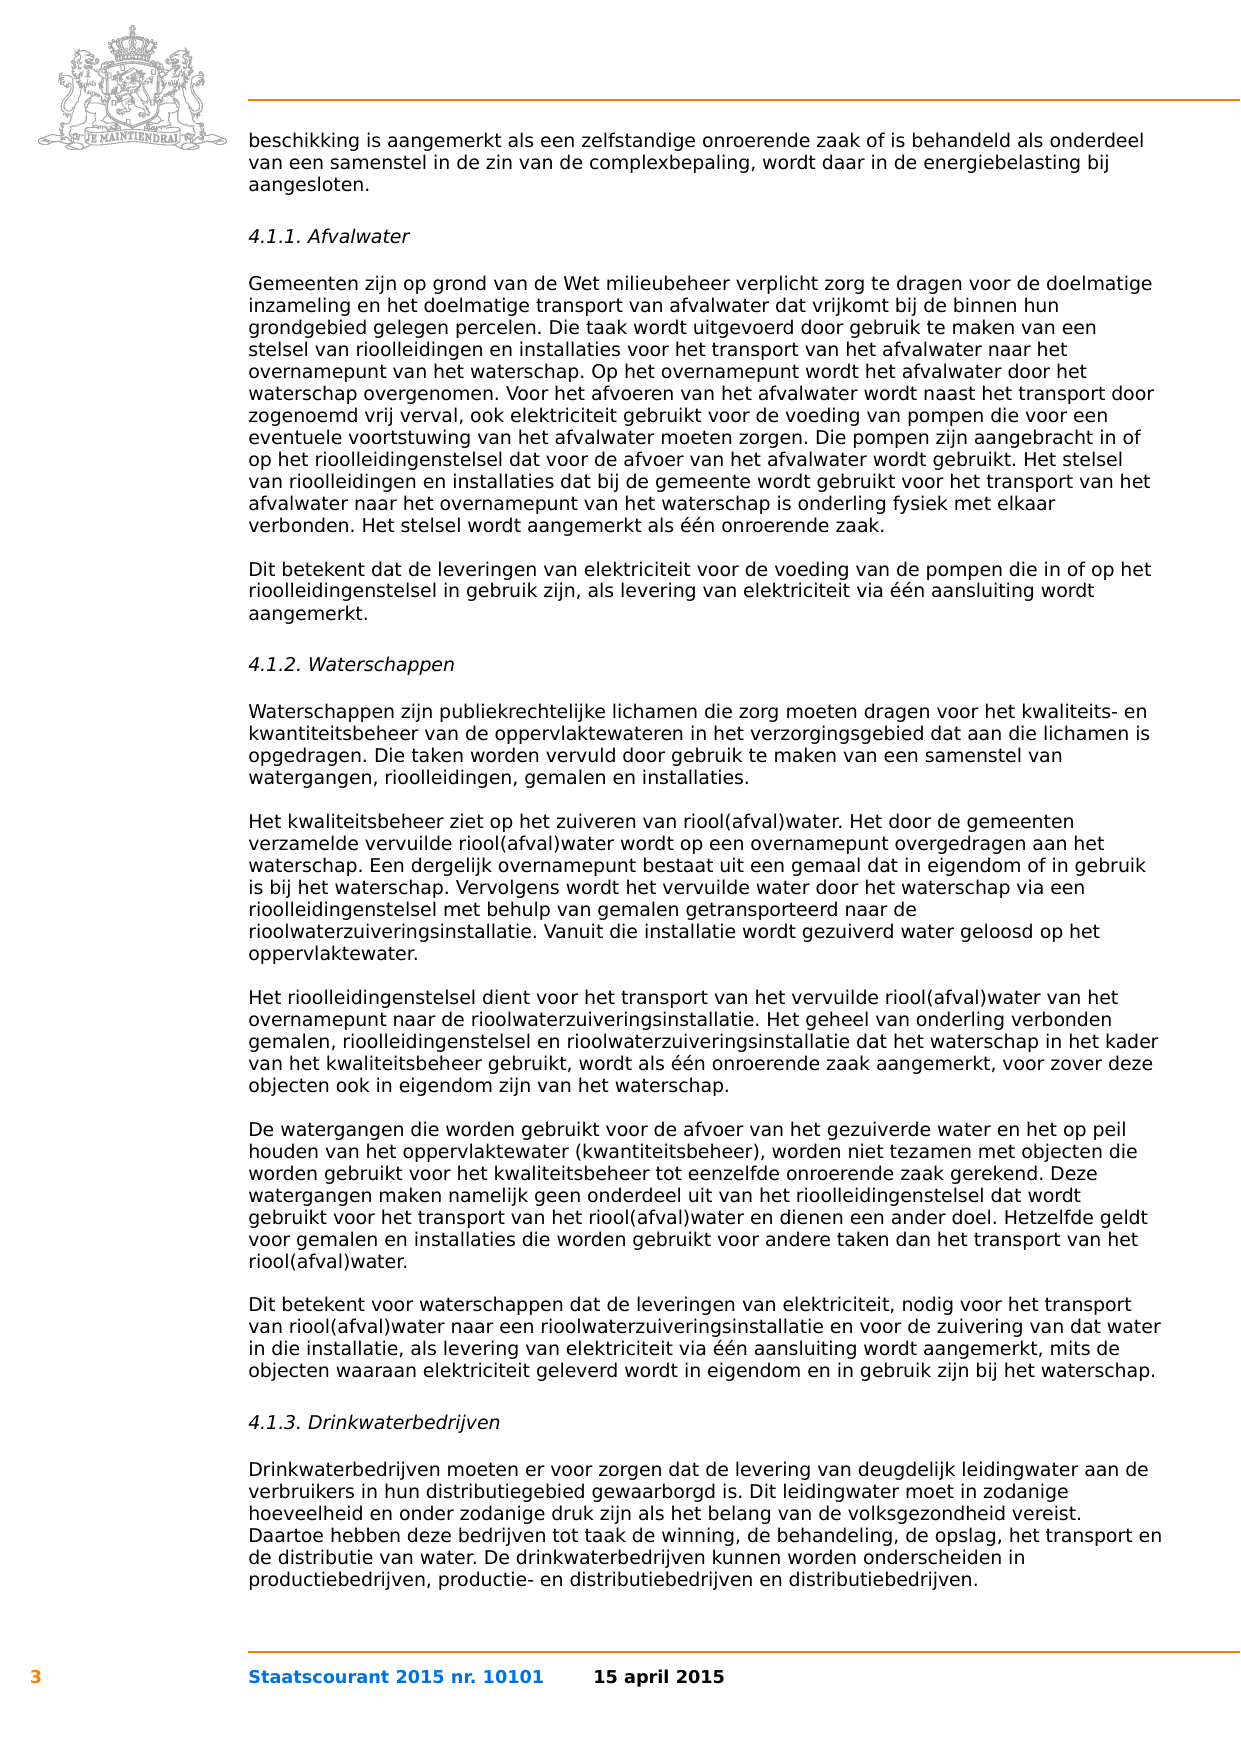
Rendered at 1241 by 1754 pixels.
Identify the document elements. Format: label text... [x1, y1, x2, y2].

picture [38, 25, 227, 150]
text De watergangen die worden gebruikt voor de afvoer van het gezuiverde water en het op peil houden van het oppervlaktewater (kwantiteitsbeheer), worden niet tezamen met objecten die worden gebruikt voor het kwaliteitsbeheer tot eenzelfde onroerende zaak gerekend. Deze watergangen maken namelijk geen onderdeel uit van het rioolleidingenstelsel dat wordt gebruikt voor het transport van het riool(afval)water en dienen een ander doel. Hetzelfde geldt voor gemalen en installaties die worden gebruikt voor andere taken dan het transport van het riool(afval)water. [248, 1119, 1163, 1272]
subtitle 4.1.1. Afvalwater [248, 226, 1163, 248]
text Gemeenten zijn op grond van de Wet milieubeheer verplicht zorg te dragen voor de doelmatige inzameling en het doelmatige transport van afvalwater dat vrijkomt bij de binnen hun grondgebied gelegen percelen. Die taak wordt uitgevoerd door gebruik te maken van een stelsel van rioolleidingen en installaties voor het transport van het afvalwater naar het overnamepunt van het waterschap. Op het overnamepunt wordt het afvalwater door het waterschap overgenomen. Voor het afvoeren van het afvalwater wordt naast het transport door zogenoemd vrij verval, ook elektriciteit gebruikt voor de voeding van pompen die voor een eventuele voortstuwing van het afvalwater moeten zorgen. Die pompen zijn aangebracht in of op het rioolleidingenstelsel dat voor de afvoer van het afvalwater wordt gebruikt. Het stelsel van rioolleidingen en installaties dat bij de gemeente wordt gebruikt voor het transport van het afvalwater naar het overnamepunt van het waterschap is onderling fysiek met elkaar verbonden. Het stelsel wordt aangemerkt als één onroerende zaak. [248, 273, 1163, 537]
subtitle 4.1.2. Waterschappen [248, 654, 1163, 676]
text beschikking is aangemerkt als een zelfstandige onroerende zaak of is behandeld als onderdeel van een samenstel in de zin van de complexbepaling, wordt daar in de energiebelasting bij aangesloten. [248, 130, 1163, 196]
text Het kwaliteitsbeheer ziet op het zuiveren van riool(afval)water. Het door de gemeenten verzamelde vervuilde riool(afval)water wordt op een overnamepunt overgedragen aan het waterschap. Een dergelijk overnamepunt bestaat uit een gemaal dat in eigendom of in gebruik is bij het waterschap. Vervolgens wordt het vervuilde water door het waterschap via een rioolleidingenstelsel met behulp van gemalen getransporteerd naar de rioolwaterzuiveringsinstallatie. Vanuit die installatie wordt gezuiverd water geloosd op het oppervlaktewater. [248, 811, 1163, 965]
subtitle 4.1.3. Drinkwaterbedrijven [248, 1412, 1163, 1434]
text Dit betekent dat de leveringen van elektriciteit voor de voeding van de pompen die in of op het rioolleidingenstelsel in gebruik zijn, als levering van elektriciteit via één aansluiting wordt aangemerkt. [248, 558, 1163, 624]
text Drinkwaterbedrijven moeten er voor zorgen dat de levering van deugdelijk leidingwater aan de verbruikers in hun distributiegebied gewaarborgd is. Dit leidingwater moet in zodanige hoeveelheid en onder zodanige druk zijn als het belang van de volksgezondheid vereist. Daartoe hebben deze bedrijven tot taak de winning, de behandeling, de opslag, het transport en de distributie van water. De drinkwaterbedrijven kunnen worden onderscheiden in productiebedrijven, productie- en distributiebedrijven en distributiebedrijven. [248, 1459, 1163, 1591]
text Waterschappen zijn publiekrechtelijke lichamen die zorg moeten dragen voor het kwaliteits- en kwantiteitsbeheer van de oppervlaktewateren in het verzorgingsgebied dat aan die lichamen is opgedragen. Die taken worden vervuld door gebruik te maken van een samenstel van watergangen, rioolleidingen, gemalen en installaties. [248, 701, 1163, 789]
text Dit betekent voor waterschappen dat de leveringen van elektriciteit, nodig voor het transport van riool(afval)water naar een rioolwaterzuiveringsinstallatie en voor de zuivering van dat water in die installatie, als levering van elektriciteit via één aansluiting wordt aangemerkt, mits de objecten waaraan elektriciteit geleverd wordt in eigendom en in gebruik zijn bij het waterschap. [248, 1294, 1163, 1382]
text Het rioolleidingenstelsel dient voor het transport van het vervuilde riool(afval)water van het overnamepunt naar de rioolwaterzuiveringsinstallatie. Het geheel van onderling verbonden gemalen, rioolleidingenstelsel en rioolwaterzuiveringsinstallatie dat het waterschap in het kader van het kwaliteitsbeheer gebruikt, wordt als één onroerende zaak aangemerkt, voor zover deze objecten ook in eigendom zijn van het waterschap. [248, 987, 1163, 1097]
